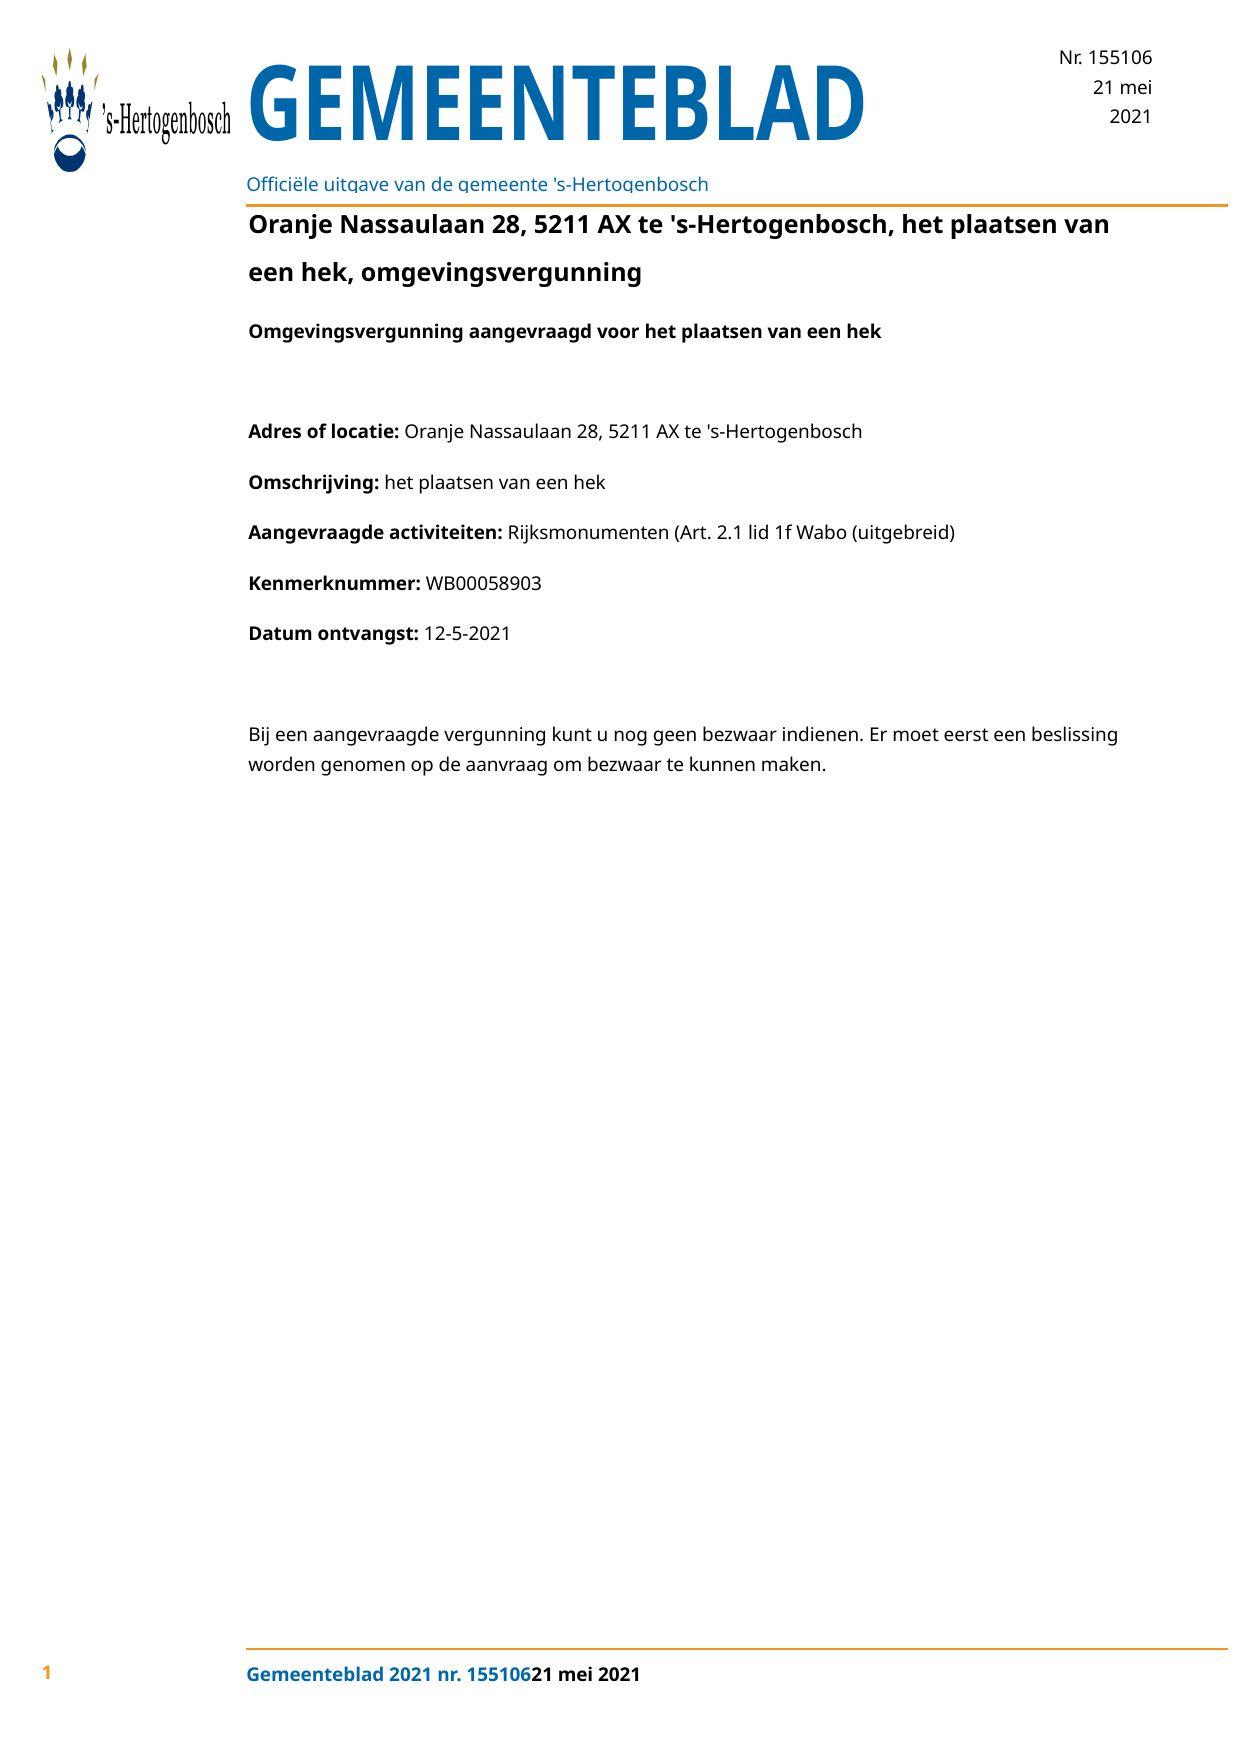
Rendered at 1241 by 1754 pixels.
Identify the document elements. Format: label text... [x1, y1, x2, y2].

text Oranje Nassaulaan 28, 5211 AX te 's-Hertogenbosch, het plaatsen van een hek, omgevingsvergunning [248, 207, 1152, 288]
text Omgevingsvergunning aangevraagd voor het plaatsen van een hek [248, 318, 1152, 344]
text Datum ontvangst: 12-5-2021 [248, 620, 1152, 646]
text Bij een aangevraagde vergunning kunt u nog geen bezwaar indienen. Er moet eerst een beslissing worden genomen op de aanvraag om bezwaar te kunnen maken. [248, 721, 1152, 777]
text Adres of locatie: Oranje Nassaulaan 28, 5211 AX te 's-Hertogenbosch [248, 419, 1152, 444]
text Aangevraagde activiteiten: Rijksmonumenten (Art. 2.1 lid 1f Wabo (uitgebreid) [248, 519, 1152, 545]
text Omschrijving: het plaatsen van een hek [248, 469, 1152, 495]
text Kenmerknummer: WB00058903 [248, 570, 1152, 596]
picture [41, 47, 231, 172]
